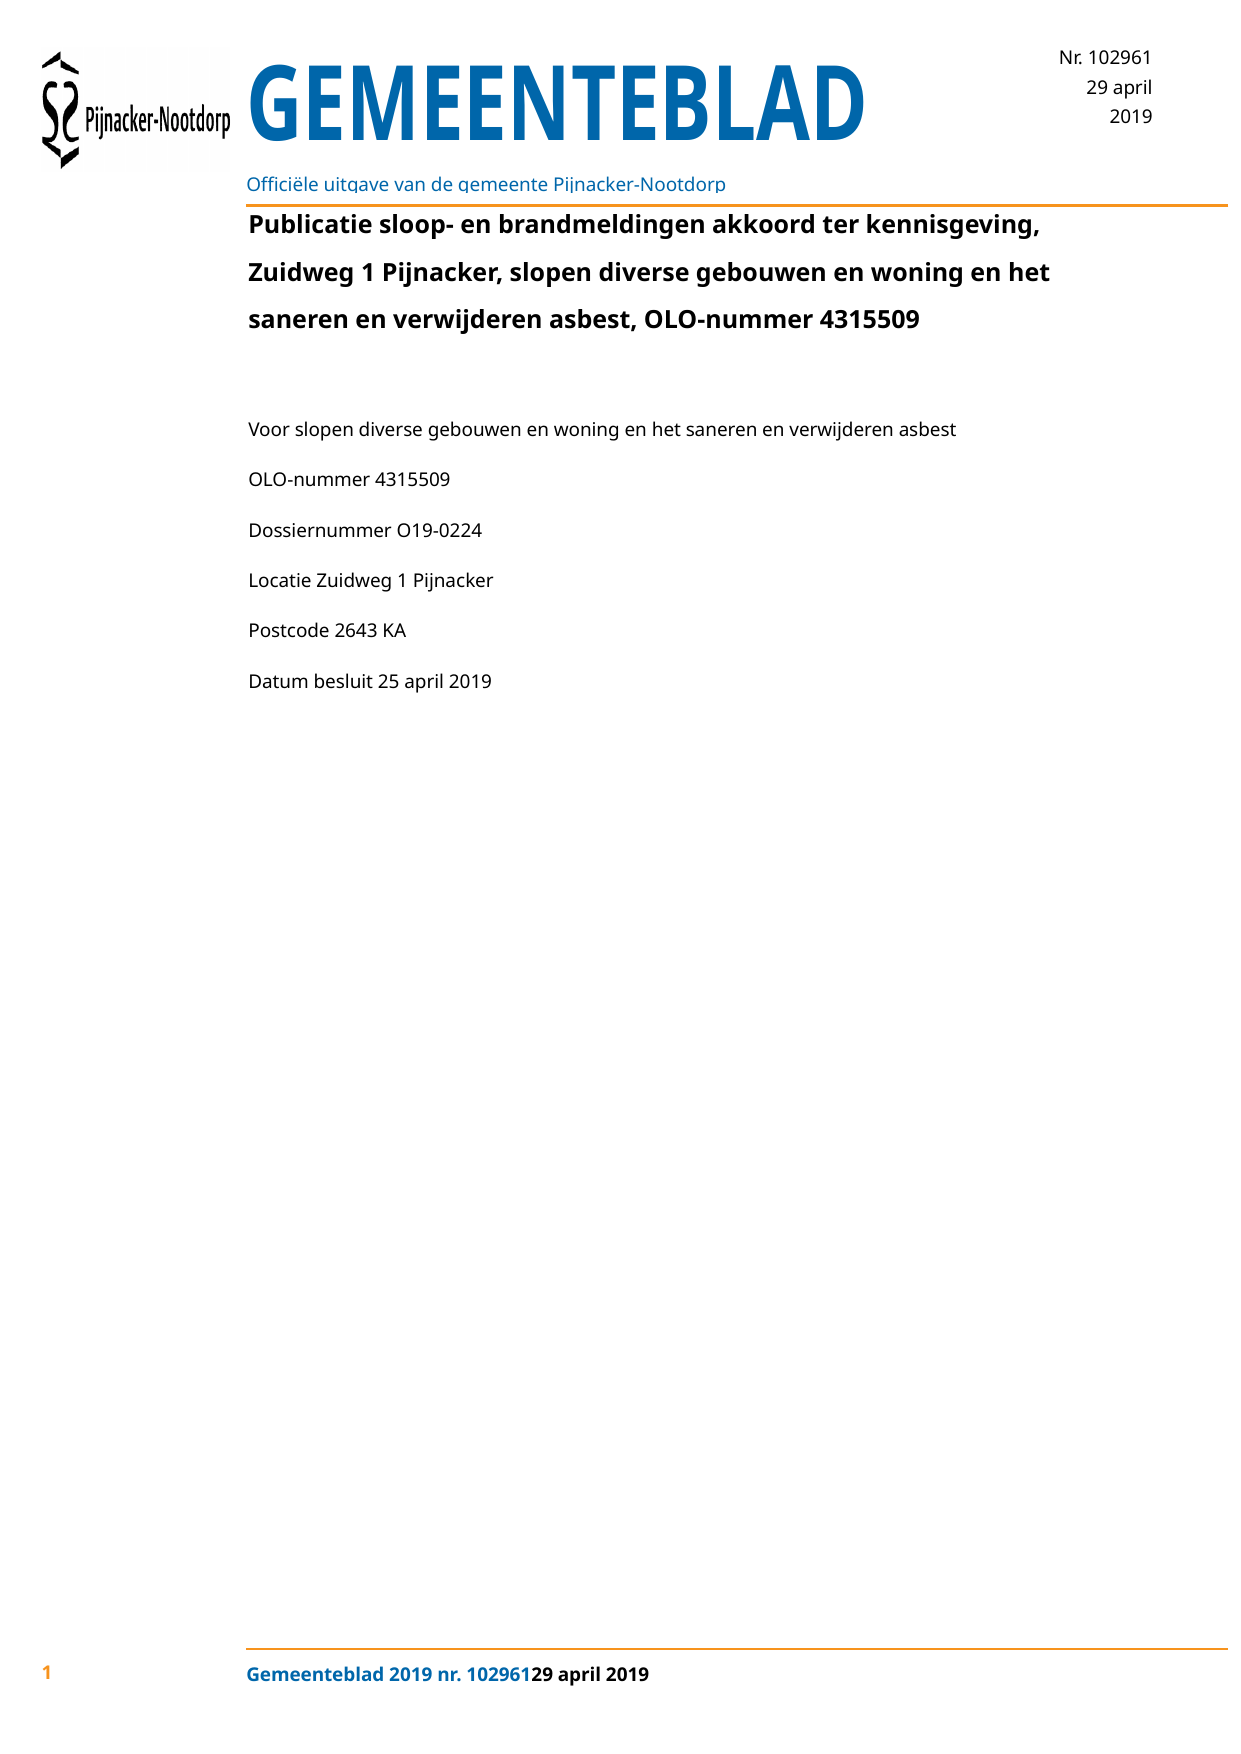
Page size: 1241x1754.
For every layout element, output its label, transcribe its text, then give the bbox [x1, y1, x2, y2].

text OLO-nummer 4315509 [248, 466, 1152, 492]
text Locatie Zuidweg 1 Pijnacker [248, 567, 1152, 593]
text Datum besluit 25 april 2019 [248, 668, 1152, 694]
text Publicatie sloop- en brandmeldingen akkoord ter kennisgeving, Zuidweg 1 Pijnacker, slopen diverse gebouwen en woning en het saneren en verwijderen asbest, OLO-nummer 4315509 [248, 207, 1152, 336]
text Voor slopen diverse gebouwen en woning en het saneren en verwijderen asbest [248, 416, 1152, 442]
text Dossiernummer O19-0224 [248, 517, 1152, 542]
text Postcode 2643 KA [248, 618, 1152, 643]
picture [41, 47, 231, 172]
